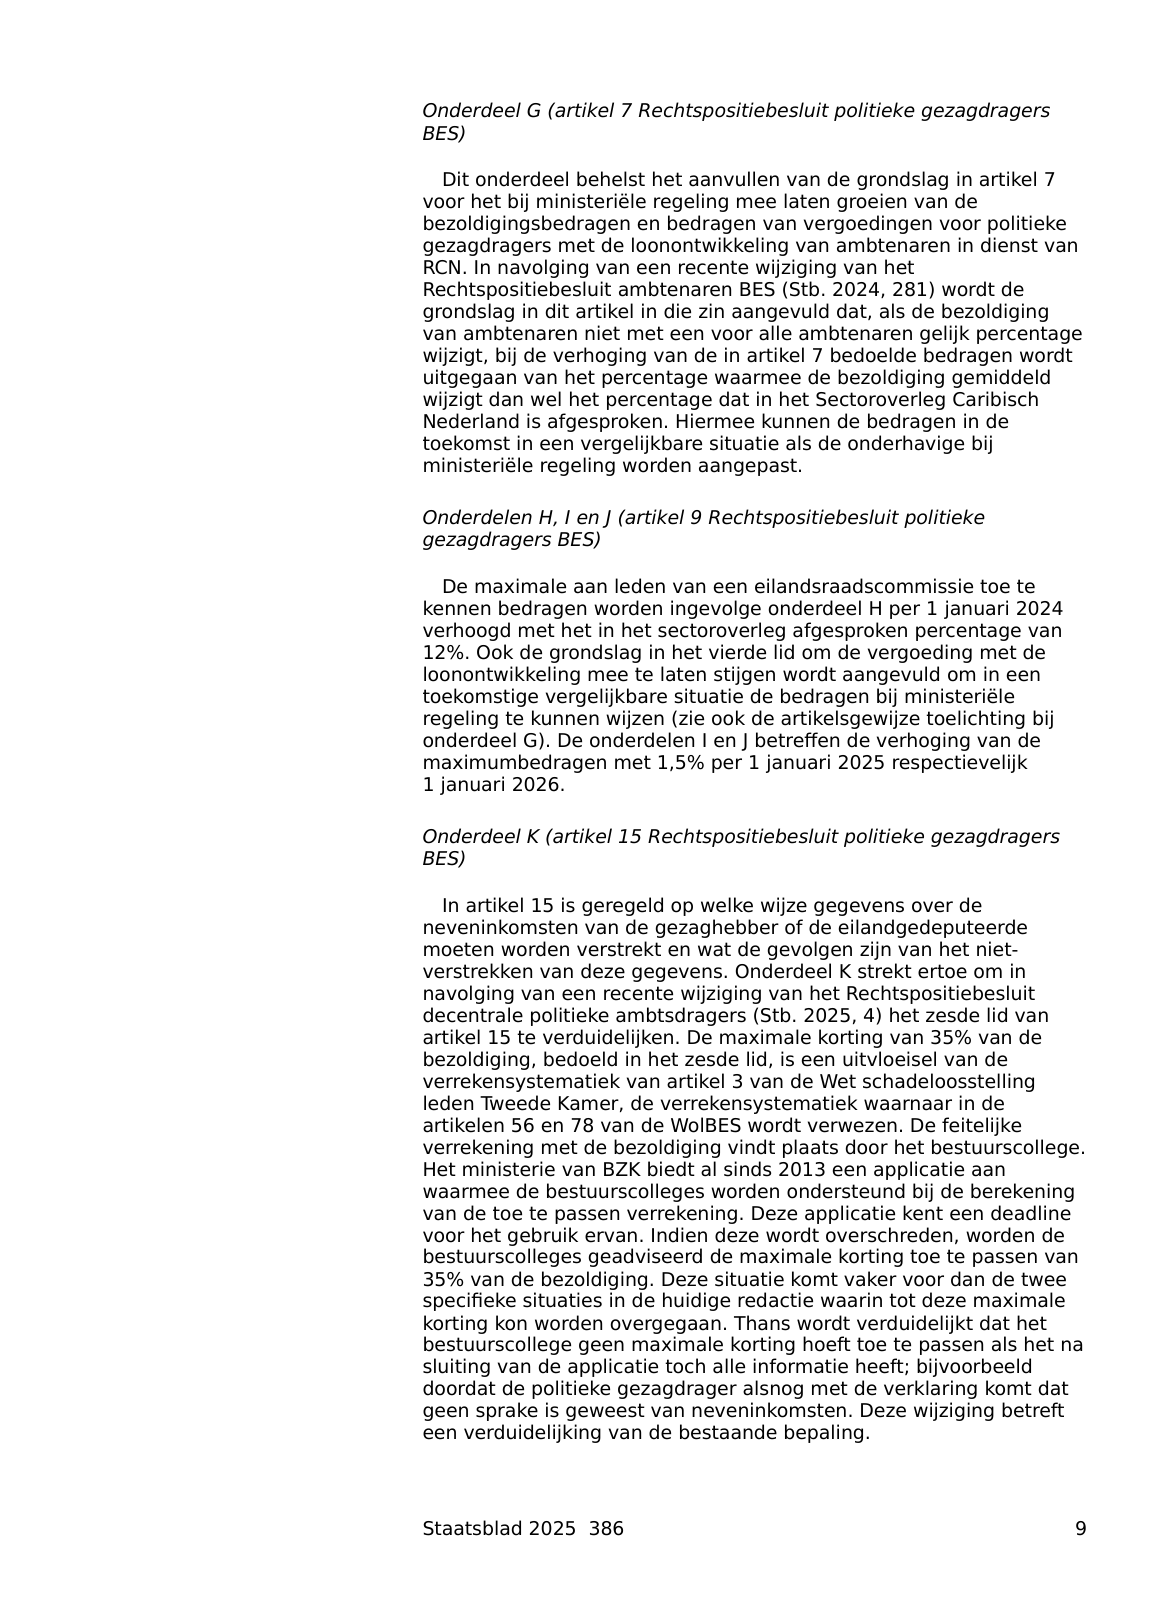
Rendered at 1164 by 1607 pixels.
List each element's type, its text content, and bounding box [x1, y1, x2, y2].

subtitle Onderdeel K (artikel 15 Rechtspositiebesluit politieke gezagdragers BES) [422, 826, 1087, 870]
subtitle Onderdelen H, I en J (artikel 9 Rechtspositiebesluit politieke gezagdragers BES) [422, 507, 1087, 551]
text De maximale aan leden van een eilandsraadscommissie toe te kennen bedragen worden ingevolge onderdeel H per 1 januari 2024 verhoogd met het in het sectoroverleg afgesproken percentage van 12%. Ook de grondslag in het vierde lid om de vergoeding met de loonontwikkeling mee te laten stijgen wordt aangevuld om in een toekomstige vergelijkbare situatie de bedragen bij ministeriële regeling te kunnen wijzen (zie ook de artikelsgewijze toelichting bij onderdeel G). De onderdelen I en J betreffen de verhoging van de maximumbedragen met 1,5% per 1 januari 2025 respectievelijk 1 januari 2026. [422, 576, 1087, 796]
text In artikel 15 is geregeld op welke wijze gegevens over de neveninkomsten van de gezaghebber of de eilandgedeputeerde moeten worden verstrekt en wat de gevolgen zijn van het niet-verstrekken van deze gegevens. Onderdeel K strekt ertoe om in navolging van een recente wijziging van het Rechtspositiebesluit decentrale politieke ambtsdragers (Stb. 2025, 4) het zesde lid van artikel 15 te verduidelijken. De maximale korting van 35% van de bezoldiging, bedoeld in het zesde lid, is een uitvloeisel van de verrekensystematiek van artikel 3 van de Wet schadeloosstelling leden Tweede Kamer, de verrekensystematiek waarnaar in de artikelen 56 en 78 van de WolBES wordt verwezen. De feitelijke verrekening met de bezoldiging vindt plaats door het bestuurscollege. Het ministerie van BZK biedt al sinds 2013 een applicatie aan waarmee de bestuurscolleges worden ondersteund bij de berekening van de toe te passen verrekening. Deze applicatie kent een deadline voor het gebruik ervan. Indien deze wordt overschreden, worden de bestuurscolleges geadviseerd de maximale korting toe te passen van 35% van de bezoldiging. Deze situatie komt vaker voor dan de twee specifieke situaties in de huidige redactie waarin tot deze maximale korting kon worden overgegaan. Thans wordt verduidelijkt dat het bestuurscollege geen maximale korting hoeft toe te passen als het na sluiting van de applicatie toch alle informatie heeft; bijvoorbeeld doordat de politieke gezagdrager alsnog met de verklaring komt dat geen sprake is geweest van neveninkomsten. Deze wijziging betreft een verduidelijking van de bestaande bepaling. [422, 895, 1087, 1444]
subtitle Onderdeel G (artikel 7 Rechtspositiebesluit politieke gezagdragers BES) [422, 100, 1087, 144]
text Dit onderdeel behelst het aanvullen van de grondslag in artikel 7 voor het bij ministeriële regeling mee laten groeien van de bezoldigingsbedragen en bedragen van vergoedingen voor politieke gezagdragers met de loonontwikkeling van ambtenaren in dienst van RCN. In navolging van een recente wijziging van het Rechtspositiebesluit ambtenaren BES (Stb. 2024, 281) wordt de grondslag in dit artikel in die zin aangevuld dat, als de bezoldiging van ambtenaren niet met een voor alle ambtenaren gelijk percentage wijzigt, bij de verhoging van de in artikel 7 bedoelde bedragen wordt uitgegaan van het percentage waarmee de bezoldiging gemiddeld wijzigt dan wel het percentage dat in het Sectoroverleg Caribisch Nederland is afgesproken. Hiermee kunnen de bedragen in de toekomst in een vergelijkbare situatie als de onderhavige bij ministeriële regeling worden aangepast. [422, 169, 1087, 477]
